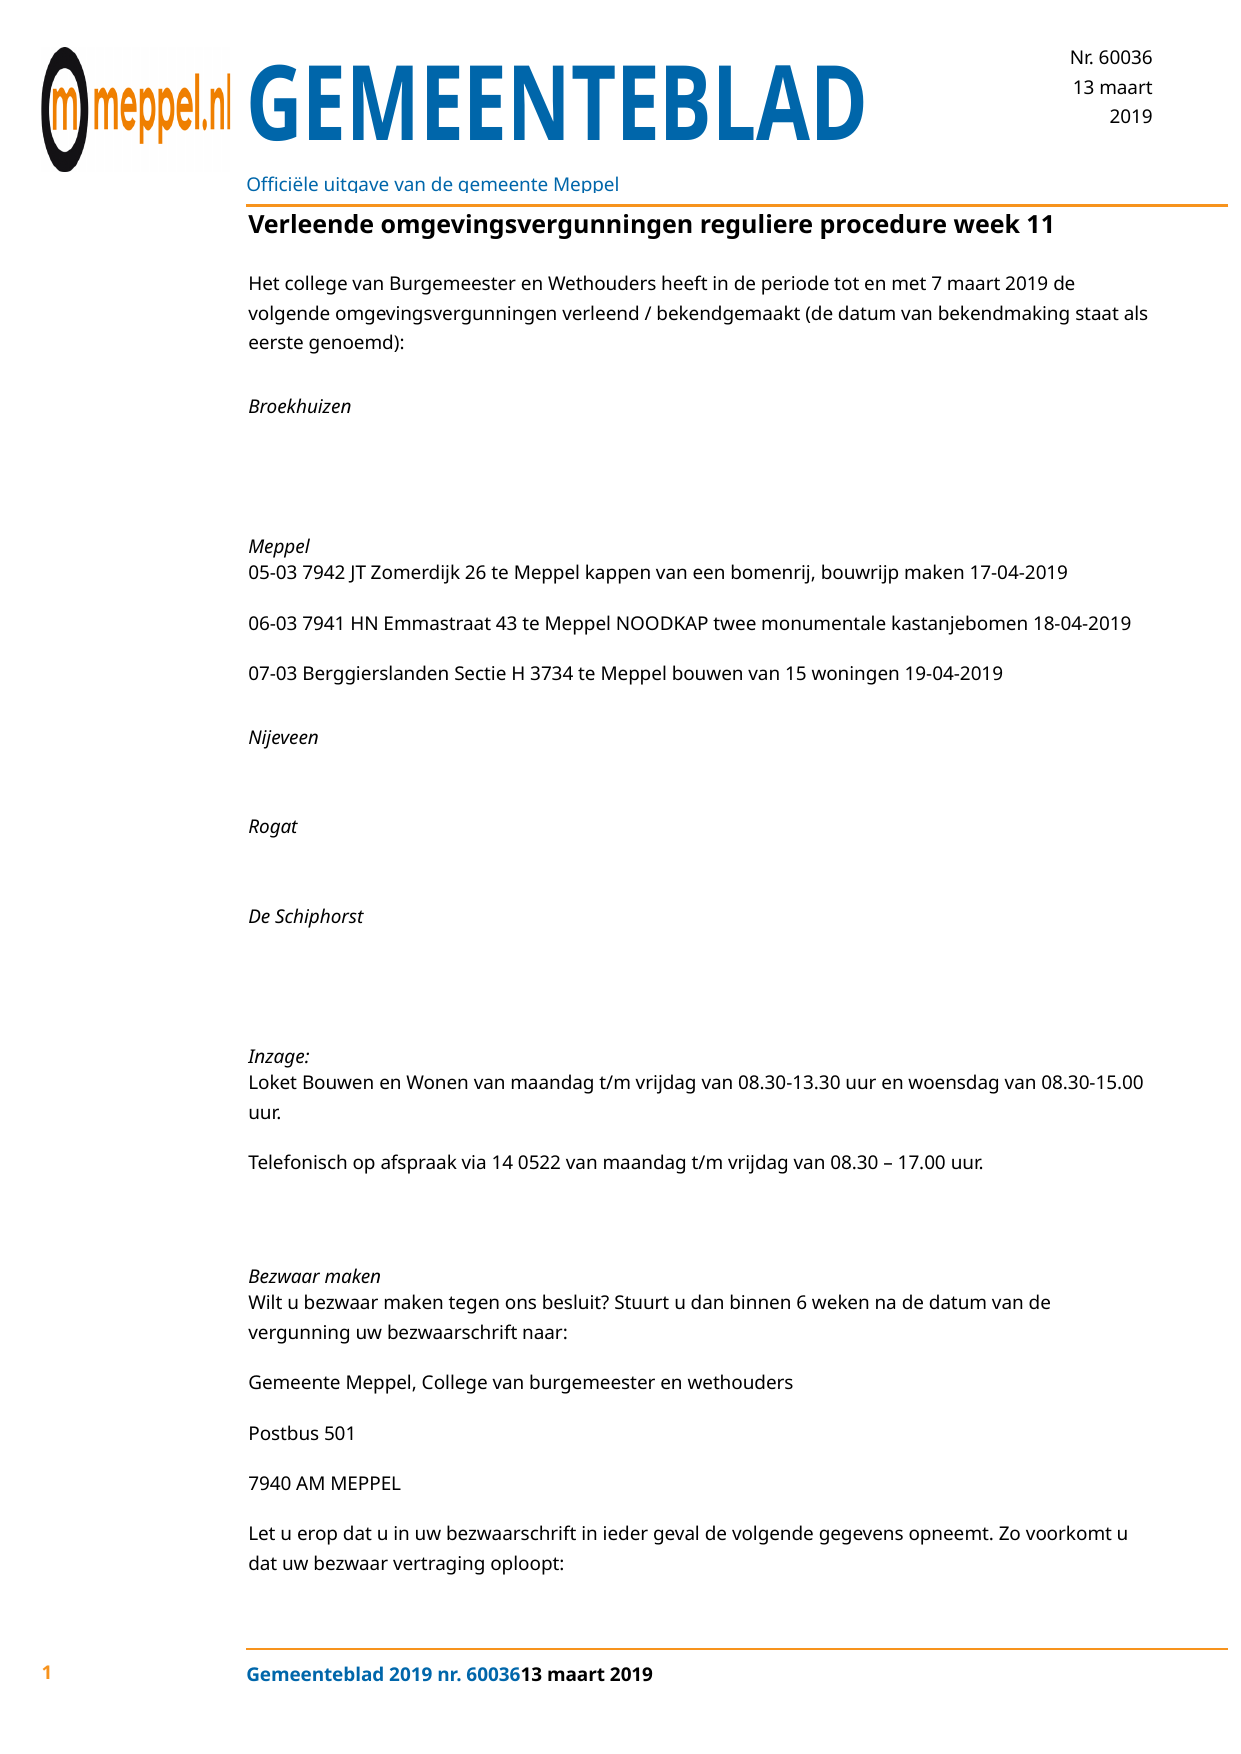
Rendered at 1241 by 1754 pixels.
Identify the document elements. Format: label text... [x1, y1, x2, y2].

text 05-03 7942 JT Zomerdijk 26 te Meppel kappen van een bomenrij, bouwrijp maken 17-04-2019 [248, 559, 1152, 585]
text Nijeveen [248, 724, 1152, 750]
text Telefonisch op afspraak via 14 0522 van maandag t/m vrijdag van 08.30 – 17.00 uur. [248, 1149, 1152, 1175]
text Wilt u bezwaar maken tegen ons besluit? Stuurt u dan binnen 6 weken na de datum van de vergunning uw bezwaarschrift naar: [248, 1289, 1152, 1345]
text Meppel [248, 533, 1152, 559]
text Postbus 501 [248, 1420, 1152, 1446]
text 07-03 Berggierslanden Sectie H 3734 te Meppel bouwen van 15 woningen 19-04-2019 [248, 660, 1152, 686]
text Let u erop dat u in uw bezwaarschrift in ieder geval de volgende gegevens opneemt. Zo voorkomt u dat uw bezwaar vertraging oploopt: [248, 1521, 1152, 1576]
text 7940 AM MEPPEL [248, 1470, 1152, 1496]
text Bezwaar maken [248, 1264, 1152, 1289]
text De Schiphorst [248, 903, 1152, 929]
picture [41, 47, 231, 172]
text 06-03 7941 HN Emmastraat 43 te Meppel NOODKAP twee monumentale kastanjebomen 18-04-2019 [248, 610, 1152, 635]
text Gemeente Meppel, College van burgemeester en wethouders [248, 1369, 1152, 1395]
text Broekhuizen [248, 393, 1152, 419]
text Inzage: [248, 1043, 1152, 1069]
text Het college van Burgemeester en Wethouders heeft in de periode tot en met 7 maart 2019 de volgende omgevingsvergunningen verleend / bekendgemaakt (de datum van bekendmaking staat als eerste genoemd): [248, 270, 1152, 355]
text Loket Bouwen en Wonen van maandag t/m vrijdag van 08.30-13.30 uur en woensdag van 08.30-15.00 uur. [248, 1069, 1152, 1124]
text Rogat [248, 814, 1152, 839]
text Verleende omgevingsvergunningen reguliere procedure week 11 [248, 207, 1152, 241]
